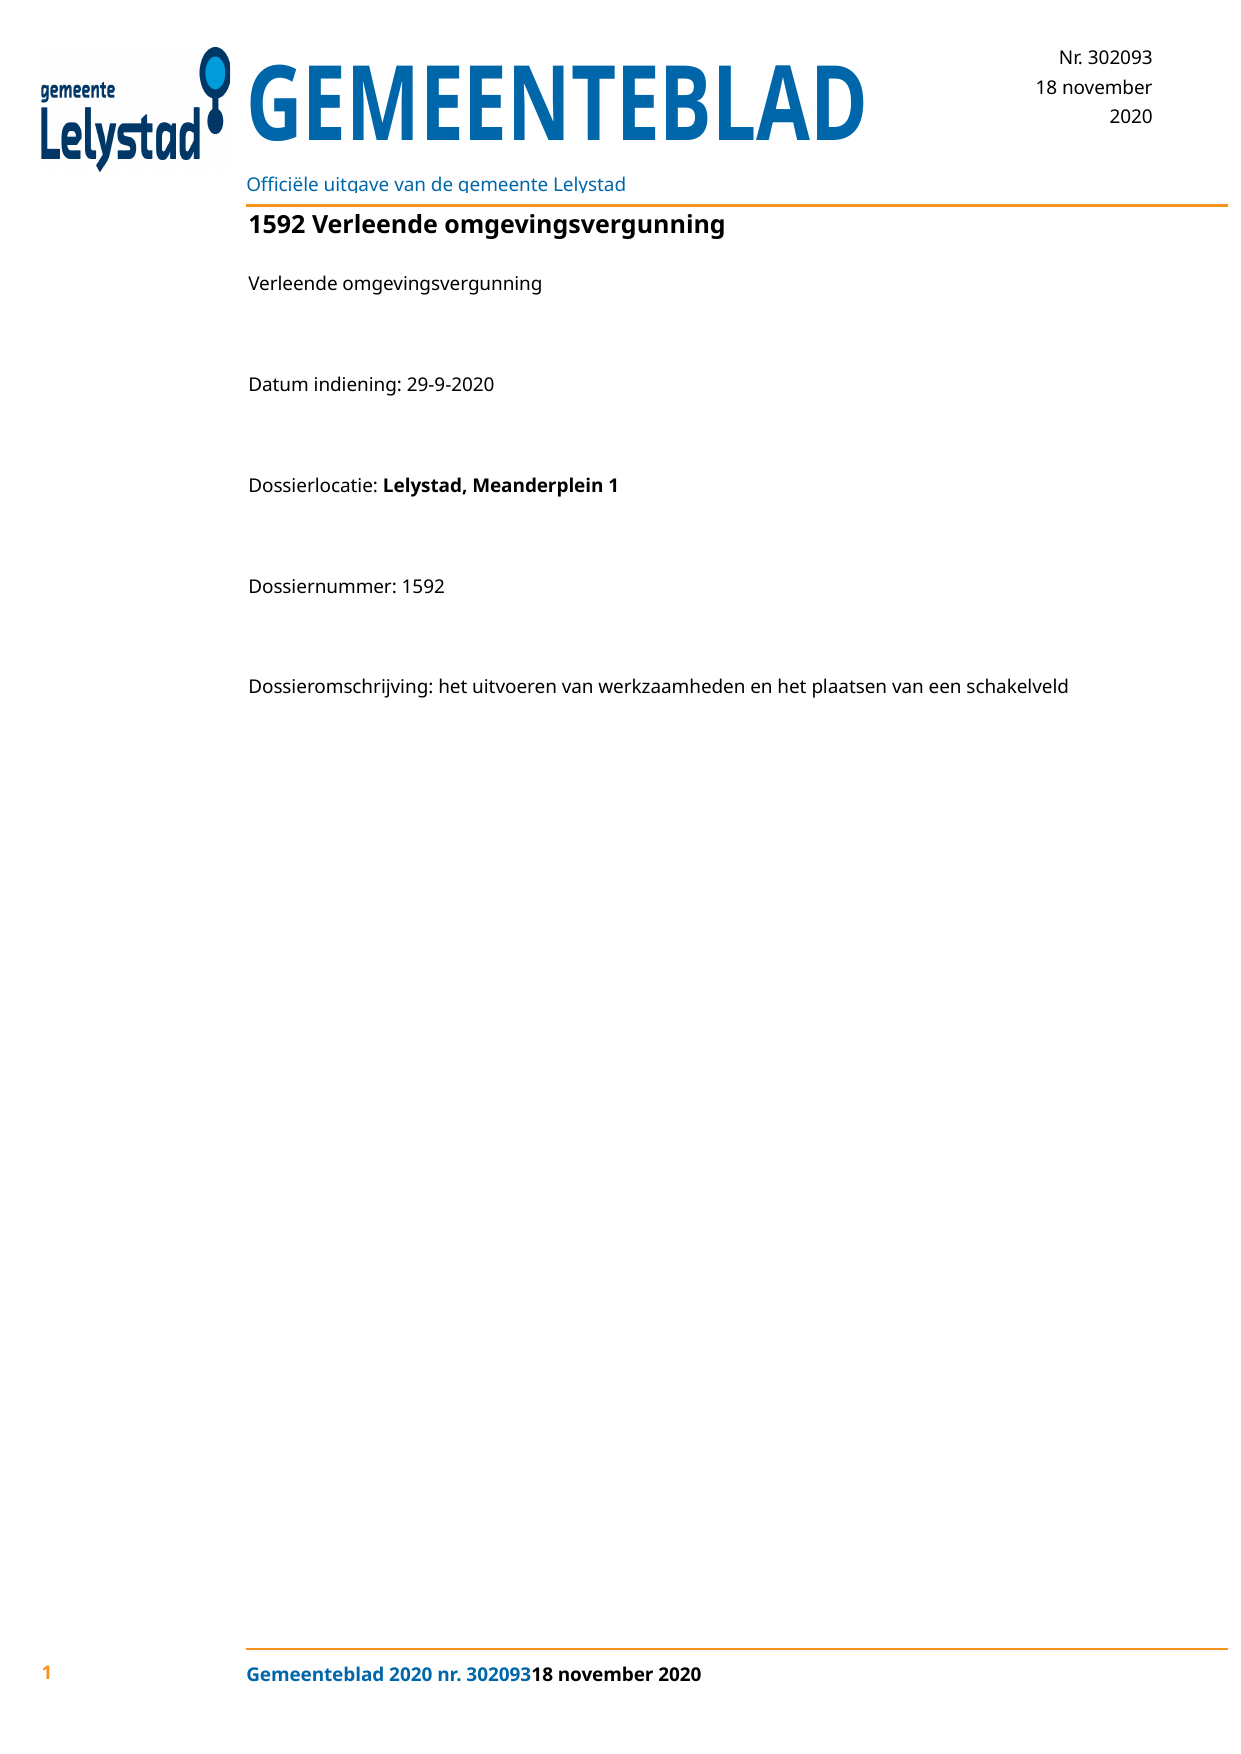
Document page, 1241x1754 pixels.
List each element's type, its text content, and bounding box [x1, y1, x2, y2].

picture [41, 47, 231, 172]
text 1592 Verleende omgevingsvergunning [248, 207, 1152, 241]
text Dossiernummer: 1592 [248, 573, 1152, 598]
text Datum indiening: 29-9-2020 [248, 371, 1152, 397]
text Verleende omgevingsvergunning [248, 270, 1152, 296]
text Dossierlocatie: Lelystad, Meanderplein 1 [248, 472, 1152, 498]
text Dossieromschrijving: het uitvoeren van werkzaamheden en het plaatsen van een schakelveld [248, 674, 1152, 699]
